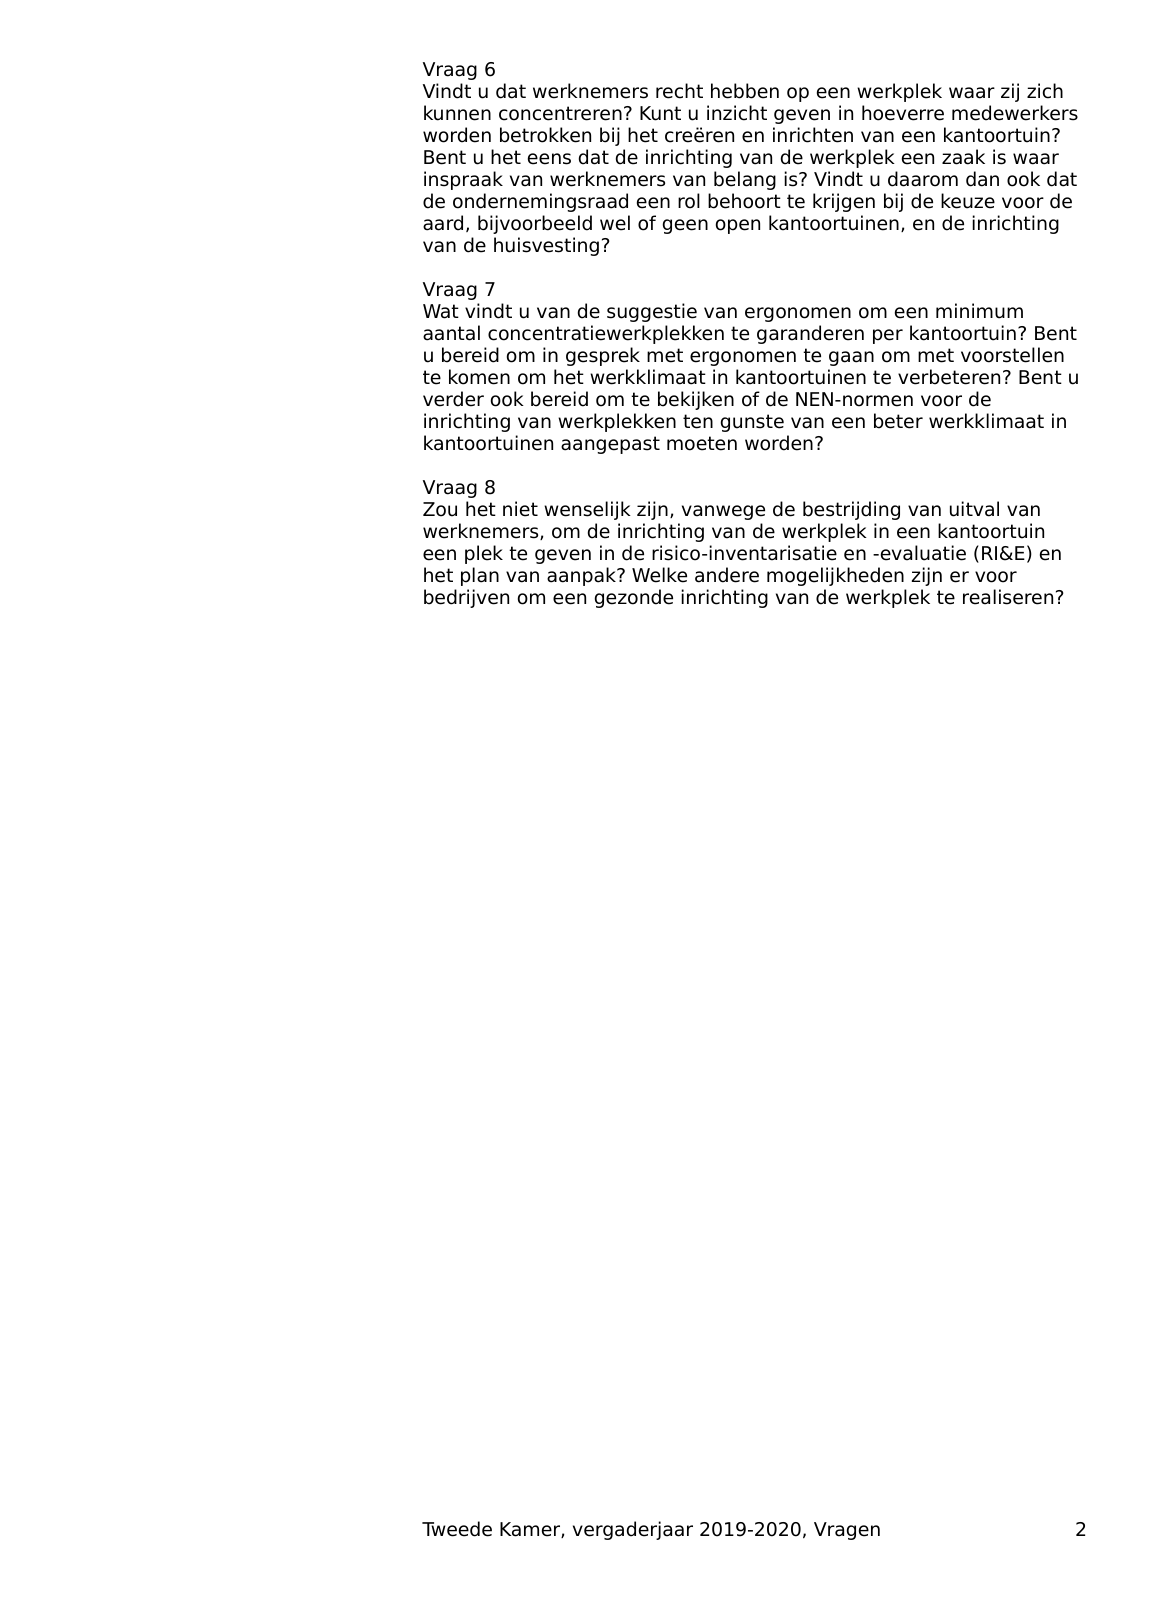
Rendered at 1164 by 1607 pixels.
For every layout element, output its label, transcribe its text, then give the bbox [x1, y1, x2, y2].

text Vraag 6 [422, 59, 1087, 81]
text Zou het niet wenselijk zijn, vanwege de bestrijding van uitval van werknemers, om de inrichting van de werkplek in een kantoortuin een plek te geven in de risico-inventarisatie en -evaluatie (RI&E) en het plan van aanpak? Welke andere mogelijkheden zijn er voor bedrijven om een gezonde inrichting van de werkplek te realiseren? [422, 499, 1087, 609]
text Vindt u dat werknemers recht hebben op een werkplek waar zij zich kunnen concentreren? Kunt u inzicht geven in hoeverre medewerkers worden betrokken bij het creëren en inrichten van een kantoortuin? Bent u het eens dat de inrichting van de werkplek een zaak is waar inspraak van werknemers van belang is? Vindt u daarom dan ook dat de ondernemingsraad een rol behoort te krijgen bij de keuze voor de aard, bijvoorbeeld wel of geen open kantoortuinen, en de inrichting van de huisvesting? [422, 81, 1087, 257]
text Vraag 8 [422, 477, 1087, 499]
text Wat vindt u van de suggestie van ergonomen om een minimum aantal concentratiewerkplekken te garanderen per kantoortuin? Bent u bereid om in gesprek met ergonomen te gaan om met voorstellen te komen om het werkklimaat in kantoortuinen te verbeteren? Bent u verder ook bereid om te bekijken of de NEN-normen voor de inrichting van werkplekken ten gunste van een beter werkklimaat in kantoortuinen aangepast moeten worden? [422, 301, 1087, 455]
text Vraag 7 [422, 279, 1087, 301]
